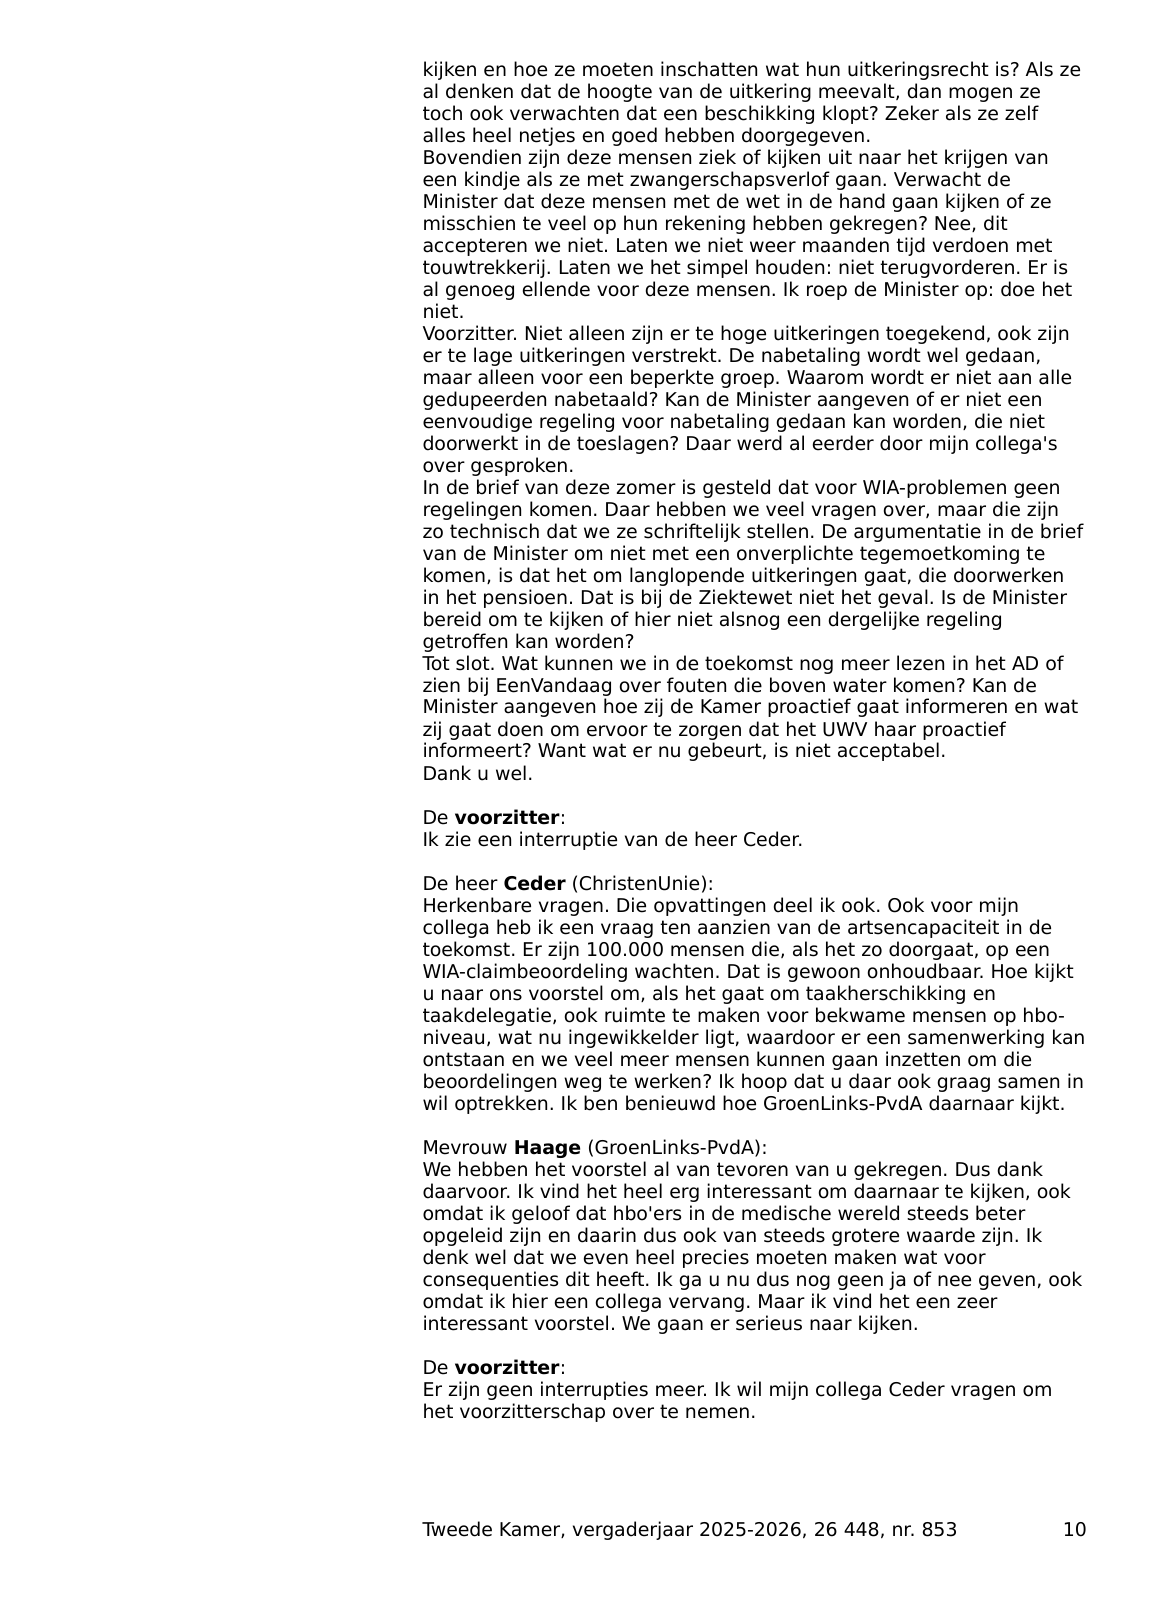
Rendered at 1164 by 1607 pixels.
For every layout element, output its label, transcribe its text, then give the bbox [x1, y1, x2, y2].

text De voorzitter: [422, 807, 1087, 828]
text Tot slot. Wat kunnen we in de toekomst nog meer lezen in het AD of zien bij EenVandaag over fouten die boven water komen? Kan de Minister aangeven hoe zij de Kamer proactief gaat informeren en wat zij gaat doen om ervoor te zorgen dat het UWV haar proactief informeert? Want wat er nu gebeurt, is niet acceptabel. [422, 652, 1087, 762]
text We hebben het voorstel al van tevoren van u gekregen. Dus dank daarvoor. Ik vind het heel erg interessant om daarnaar te kijken, ook omdat ik geloof dat hbo'ers in de medische wereld steeds beter opgeleid zijn en daarin dus ook van steeds grotere waarde zijn. Ik denk wel dat we even heel precies moeten maken wat voor consequenties dit heeft. Ik ga u nu dus nog geen ja of nee geven, ook omdat ik hier een collega vervang. Maar ik vind het een zeer interessant voorstel. We gaan er serieus naar kijken. [422, 1159, 1087, 1334]
text De voorzitter: [422, 1357, 1087, 1379]
text Bovendien zijn deze mensen ziek of kijken uit naar het krijgen van een kindje als ze met zwangerschapsverlof gaan. Verwacht de Minister dat deze mensen met de wet in de hand gaan kijken of ze misschien te veel op hun rekening hebben gekregen? Nee, dit accepteren we niet. Laten we niet weer maanden tijd verdoen met touwtrekkerij. Laten we het simpel houden: niet terugvorderen. Er is al genoeg ellende voor deze mensen. Ik roep de Minister op: doe het niet. [422, 147, 1087, 323]
text Dank u wel. [422, 762, 1087, 784]
text Ik zie een interruptie van de heer Ceder. [422, 828, 1087, 851]
text Mevrouw Haage (GroenLinks-PvdA): [422, 1137, 1087, 1159]
text kijken en hoe ze moeten inschatten wat hun uitkeringsrecht is? Als ze al denken dat de hoogte van de uitkering meevalt, dan mogen ze toch ook verwachten dat een beschikking klopt? Zeker als ze zelf alles heel netjes en goed hebben doorgegeven. [422, 59, 1087, 147]
text Er zijn geen interrupties meer. Ik wil mijn collega Ceder vragen om het voorzitterschap over te nemen. [422, 1379, 1087, 1423]
text In de brief van deze zomer is gesteld dat voor WIA-problemen geen regelingen komen. Daar hebben we veel vragen over, maar die zijn zo technisch dat we ze schriftelijk stellen. De argumentatie in de brief van de Minister om niet met een onverplichte tegemoetkoming te komen, is dat het om langlopende uitkeringen gaat, die doorwerken in het pensioen. Dat is bij de Ziektewet niet het geval. Is de Minister bereid om te kijken of hier niet alsnog een dergelijke regeling getroffen kan worden? [422, 477, 1087, 652]
text De heer Ceder (ChristenUnie): [422, 873, 1087, 895]
text Voorzitter. Niet alleen zijn er te hoge uitkeringen toegekend, ook zijn er te lage uitkeringen verstrekt. De nabetaling wordt wel gedaan, maar alleen voor een beperkte groep. Waarom wordt er niet aan alle gedupeerden nabetaald? Kan de Minister aangeven of er niet een eenvoudige regeling voor nabetaling gedaan kan worden, die niet doorwerkt in de toeslagen? Daar werd al eerder door mijn collega's over gesproken. [422, 323, 1087, 477]
text Herkenbare vragen. Die opvattingen deel ik ook. Ook voor mijn collega heb ik een vraag ten aanzien van de artsencapaciteit in de toekomst. Er zijn 100.000 mensen die, als het zo doorgaat, op een WIA-claimbeoordeling wachten. Dat is gewoon onhoudbaar. Hoe kijkt u naar ons voorstel om, als het gaat om taakherschikking en taakdelegatie, ook ruimte te maken voor bekwame mensen op hbo-niveau, wat nu ingewikkelder ligt, waardoor er een samenwerking kan ontstaan en we veel meer mensen kunnen gaan inzetten om die beoordelingen weg te werken? Ik hoop dat u daar ook graag samen in wil optrekken. Ik ben benieuwd hoe GroenLinks-PvdA daarnaar kijkt. [422, 895, 1087, 1114]
